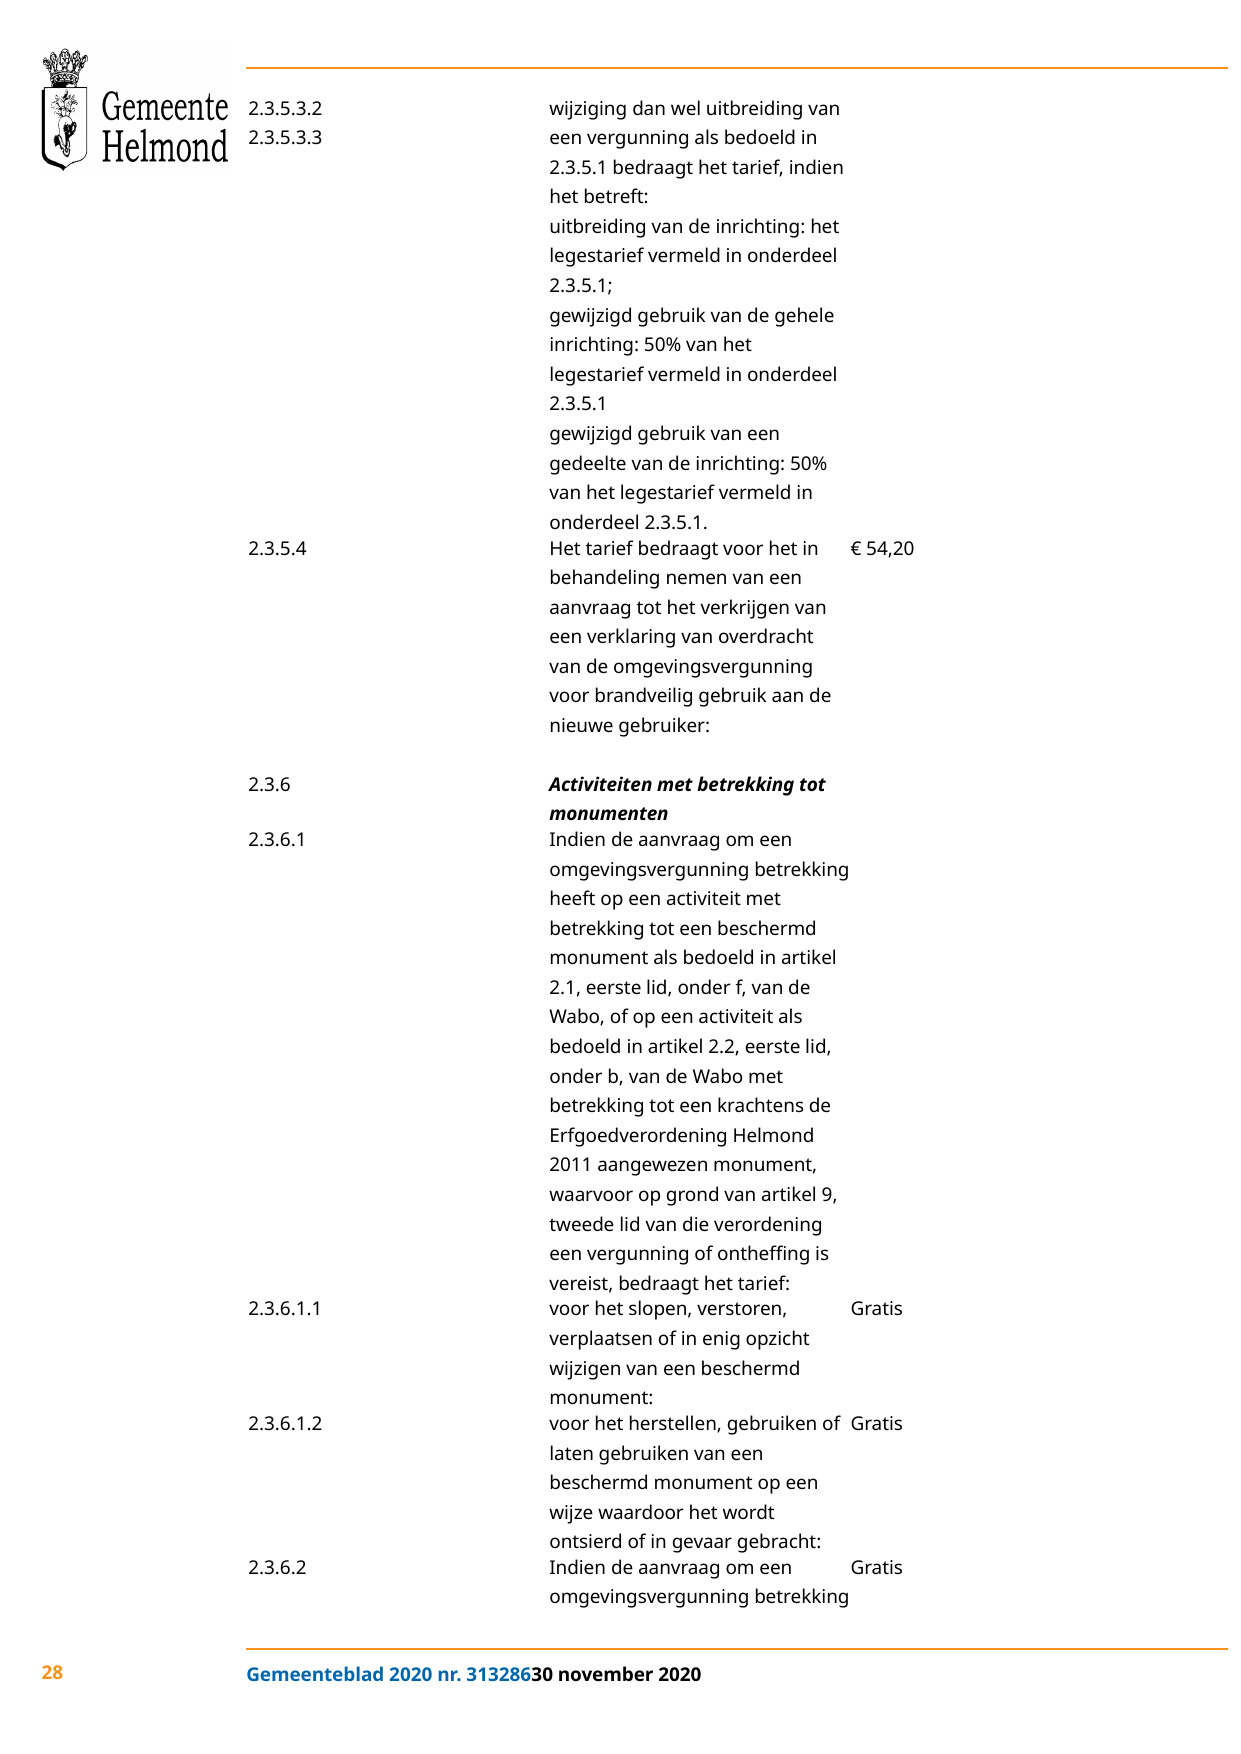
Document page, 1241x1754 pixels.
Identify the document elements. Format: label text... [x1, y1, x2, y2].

table_cell Gratis [850, 1410, 1152, 1554]
table_cell Gratis [850, 1554, 1152, 1609]
table_cell 2.3.5.3.2 2.3.5.3.3 [248, 95, 549, 535]
table_cell € 54,20 [850, 535, 1152, 738]
table_header Activiteiten met betrekking tot monumenten [549, 771, 850, 826]
table_cell [850, 826, 1152, 1296]
table_cell 2.3.5.4 [248, 535, 549, 738]
table_cell Indien de aanvraag om een omgevingsvergunning betrekking heeft op een activiteit met betrekking tot een beschermd monument als bedoeld in artikel 2.1, eerste lid, onder f, van de Wabo, of op een activiteit als bedoeld in artikel 2.2, eerste lid, onder b, van de Wabo met betrekking tot een krachtens de Erfgoedverordening Helmond 2011 aangewezen monument, waarvoor op grond van artikel 9, tweede lid van die verordening een vergunning of ontheffing is vereist, bedraagt het tarief: [549, 826, 850, 1296]
table_cell voor het slopen, verstoren, verplaatsen of in enig opzicht wijzigen van een beschermd monument: [549, 1296, 850, 1410]
table_header 2.3.6 [248, 771, 549, 826]
table_cell Het tarief bedraagt voor het in behandeling nemen van een aanvraag tot het verkrijgen van een verklaring van overdracht van de omgevingsvergunning voor brandveilig gebruik aan de nieuwe gebruiker: [549, 535, 850, 738]
picture [41, 47, 231, 172]
table_cell 2.3.6.1.2 [248, 1410, 549, 1554]
table_cell wijziging dan wel uitbreiding van een vergunning als bedoeld in 2.3.5.1 bedraagt het tarief, indien het betreft: uitbreiding van de inrichting: het legestarief vermeld in onderdeel 2.3.5.1; gewijzigd gebruik van de gehele inrichting: 50% van het legestarief vermeld in onderdeel 2.3.5.1 gewijzigd gebruik van een gedeelte van de inrichting: 50% van het legestarief vermeld in onderdeel 2.3.5.1. [549, 95, 850, 535]
table_cell Gratis [850, 1296, 1152, 1410]
table_header [850, 771, 1152, 826]
table_cell voor het herstellen, gebruiken of laten gebruiken van een beschermd monument op een wijze waardoor het wordt ontsierd of in gevaar gebracht: [549, 1410, 850, 1554]
table_cell 2.3.6.2 [248, 1554, 549, 1609]
table_cell 2.3.6.1.1 [248, 1296, 549, 1410]
table_cell Indien de aanvraag om een omgevingsvergunning betrekking [549, 1554, 850, 1609]
table_cell 2.3.6.1 [248, 826, 549, 1296]
table_cell [850, 95, 1152, 535]
